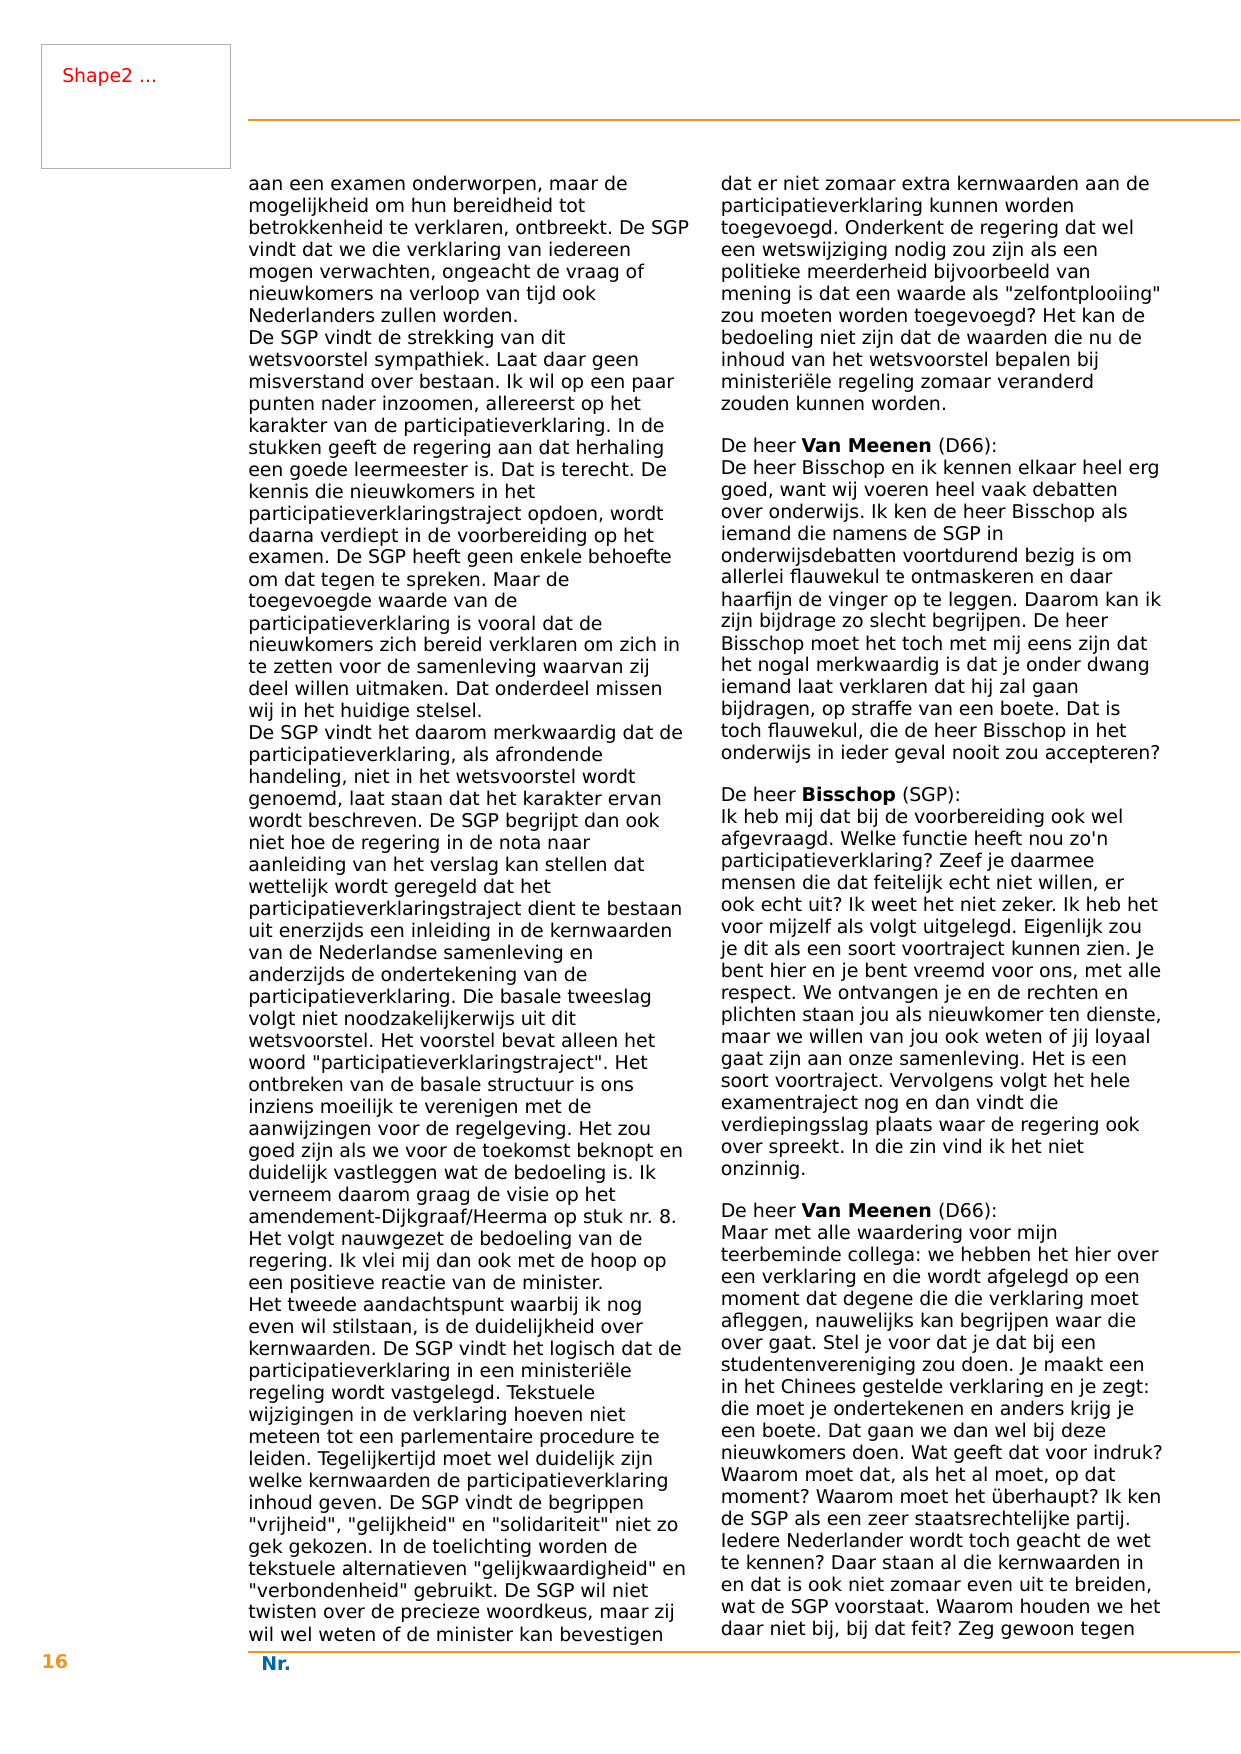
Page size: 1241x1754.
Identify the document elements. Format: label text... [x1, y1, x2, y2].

text Het tweede aandachtspunt waarbij ik nog even wil stilstaan, is de duidelijkheid over kernwaarden. De SGP vindt het logisch dat de participatieverklaring in een ministeriële regeling wordt vastgelegd. Tekstuele wijzigingen in de verklaring hoeven niet meteen tot een parlementaire procedure te leiden. Tegelijkertijd moet wel duidelijk zijn welke kernwaarden de participatieverklaring inhoud geven. De SGP vindt de begrippen "vrijheid", "gelijkheid" en "solidariteit" niet zo gek gekozen. In de toelichting worden de tekstuele alternatieven "gelijkwaardigheid" en "verbondenheid" gebruikt. De SGP wil niet twisten over de precieze woordkeus, maar zij wil wel weten of de minister kan bevestigen [248, 1294, 691, 1645]
text De heer Bisschop (SGP): [721, 784, 1163, 806]
text De heer Van Meenen (D66): [721, 434, 1163, 457]
text Maar met alle waardering voor mijn teerbeminde collega: we hebben het hier over een verklaring en die wordt afgelegd op een moment dat degene die die verklaring moet afleggen, nauwelijks kan begrijpen waar die over gaat. Stel je voor dat je dat bij een studentenvereniging zou doen. Je maakt een in het Chinees gestelde verklaring en je zegt: die moet je ondertekenen en anders krijg je een boete. Dat gaan we dan wel bij deze nieuwkomers doen. Wat geeft dat voor indruk? Waarom moet dat, als het al moet, op dat moment? Waarom moet het überhaupt? Ik ken de SGP als een zeer staatsrechtelijke partij. Iedere Nederlander wordt toch geacht de wet te kennen? Daar staan al die kernwaarden in en dat is ook niet zomaar even uit te breiden, wat de SGP voorstaat. Waarom houden we het daar niet bij, bij dat feit? Zeg gewoon tegen [721, 1222, 1163, 1639]
text aan een examen onderworpen, maar de mogelijkheid om hun bereidheid tot betrokkenheid te verklaren, ontbreekt. De SGP vindt dat we die verklaring van iedereen mogen verwachten, ongeacht de vraag of nieuwkomers na verloop van tijd ook Nederlanders zullen worden. [248, 173, 691, 327]
text De heer Van Meenen (D66): [721, 1200, 1163, 1222]
text De heer Bisschop en ik kennen elkaar heel erg goed, want wij voeren heel vaak debatten over onderwijs. Ik ken de heer Bisschop als iemand die namens de SGP in onderwijsdebatten voortdurend bezig is om allerlei flauwekul te ontmaskeren en daar haarfijn de vinger op te leggen. Daarom kan ik zijn bijdrage zo slecht begrijpen. De heer Bisschop moet het toch met mij eens zijn dat het nogal merkwaardig is dat je onder dwang iemand laat verklaren dat hij zal gaan bijdragen, op straffe van een boete. Dat is toch flauwekul, die de heer Bisschop in het onderwijs in ieder geval nooit zou accepteren? [721, 457, 1163, 764]
text De SGP vindt het daarom merkwaardig dat de participatieverklaring, als afrondende handeling, niet in het wetsvoorstel wordt genoemd, laat staan dat het karakter ervan wordt beschreven. De SGP begrijpt dan ook niet hoe de regering in de nota naar aanleiding van het verslag kan stellen dat wettelijk wordt geregeld dat het participatieverklaringstraject dient te bestaan uit enerzijds een inleiding in de kernwaarden van de Nederlandse samenleving en anderzijds de ondertekening van de participatieverklaring. Die basale tweeslag volgt niet noodzakelijkerwijs uit dit wetsvoorstel. Het voorstel bevat alleen het woord "participatieverklaringstraject". Het ontbreken van de basale structuur is ons inziens moeilijk te verenigen met de aanwijzingen voor de regelgeving. Het zou goed zijn als we voor de toekomst beknopt en duidelijk vastleggen wat de bedoeling is. Ik verneem daarom graag de visie op het amendement-Dijkgraaf/Heerma op stuk nr. 8. Het volgt nauwgezet de bedoeling van de regering. Ik vlei mij dan ook met de hoop op een positieve reactie van de minister. [248, 722, 691, 1294]
text dat er niet zomaar extra kernwaarden aan de participatieverklaring kunnen worden toegevoegd. Onderkent de regering dat wel een wetswijziging nodig zou zijn als een politieke meerderheid bijvoorbeeld van mening is dat een waarde als "zelfontplooiing" zou moeten worden toegevoegd? Het kan de bedoeling niet zijn dat de waarden die nu de inhoud van het wetsvoorstel bepalen bij ministeriële regeling zomaar veranderd zouden kunnen worden. [721, 173, 1163, 414]
text De SGP vindt de strekking van dit wetsvoorstel sympathiek. Laat daar geen misverstand over bestaan. Ik wil op een paar punten nader inzoomen, allereerst op het karakter van de participatieverklaring. In de stukken geeft de regering aan dat herhaling een goede leermeester is. Dat is terecht. De kennis die nieuwkomers in het participatieverklaringstraject opdoen, wordt daarna verdiept in de voorbereiding op het examen. De SGP heeft geen enkele behoefte om dat tegen te spreken. Maar de toegevoegde waarde van de participatieverklaring is vooral dat de nieuwkomers zich bereid verklaren om zich in te zetten voor de samenleving waarvan zij deel willen uitmaken. Dat onderdeel missen wij in het huidige stelsel. [248, 327, 691, 722]
text Ik heb mij dat bij de voorbereiding ook wel afgevraagd. Welke functie heeft nou zo'n participatieverklaring? Zeef je daarmee mensen die dat feitelijk echt niet willen, er ook echt uit? Ik weet het niet zeker. Ik heb het voor mijzelf als volgt uitgelegd. Eigenlijk zou je dit als een soort voortraject kunnen zien. Je bent hier en je bent vreemd voor ons, met alle respect. We ontvangen je en de rechten en plichten staan jou als nieuwkomer ten dienste, maar we willen van jou ook weten of jij loyaal gaat zijn aan onze samenleving. Het is een soort voortraject. Vervolgens volgt het hele examentraject nog en dan vindt die verdiepingsslag plaats waar de regering ook over spreekt. In die zin vind ik het niet onzinnig. [721, 806, 1163, 1180]
